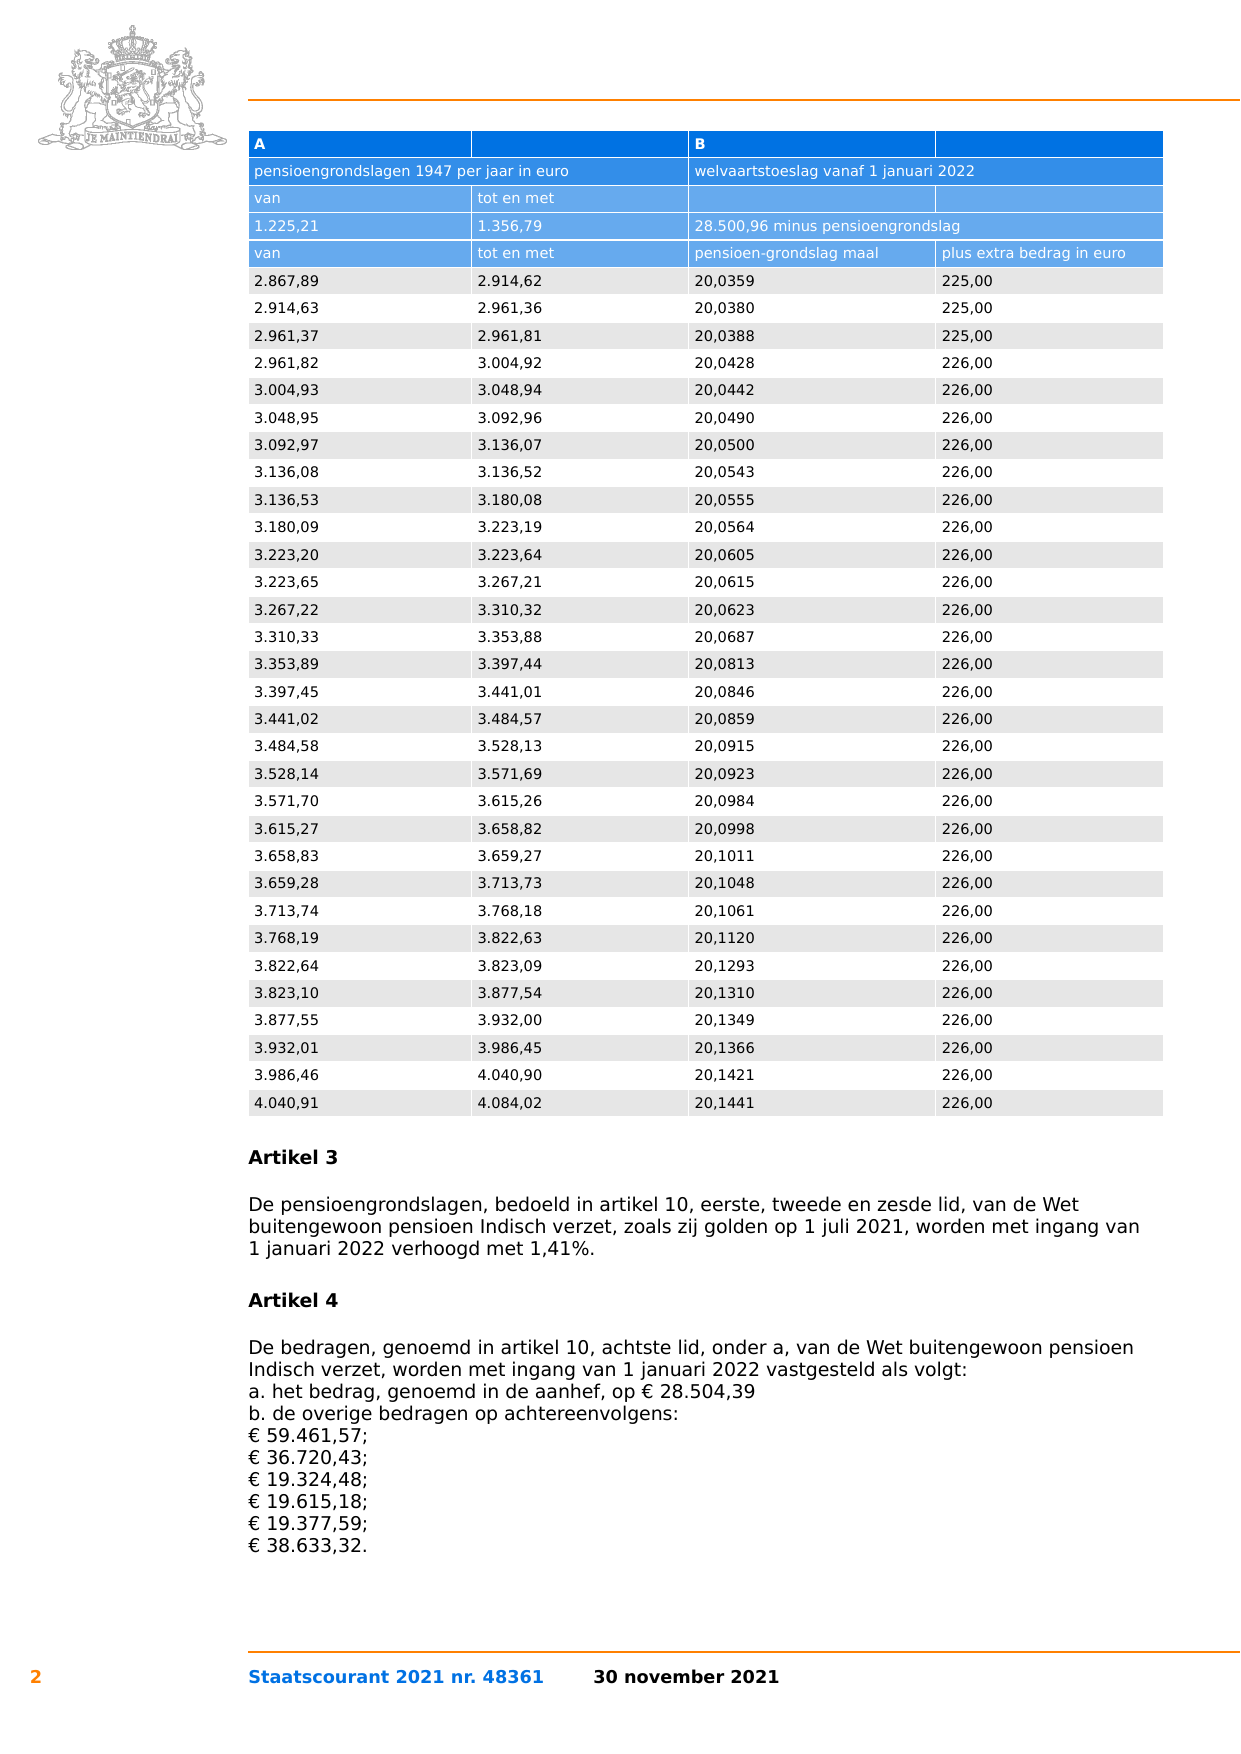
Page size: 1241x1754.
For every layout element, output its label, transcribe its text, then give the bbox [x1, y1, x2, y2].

table_cell 226,00 [936, 651, 1163, 678]
table_cell 1.356,79 [472, 213, 688, 239]
table_cell 226,00 [936, 898, 1163, 924]
table_cell 226,00 [936, 624, 1163, 650]
table_cell 3.441,01 [472, 679, 688, 705]
table_cell 20,0998 [689, 816, 935, 842]
table_cell 3.823,10 [249, 980, 471, 1007]
table_cell 226,00 [936, 460, 1163, 486]
table_header [936, 131, 1163, 157]
table_cell van [249, 186, 471, 212]
table_cell 226,00 [936, 1063, 1163, 1089]
table_cell 3.136,08 [249, 460, 471, 486]
table_cell 20,1120 [689, 925, 935, 952]
text De pensioengrondslagen, bedoeld in artikel 10, eerste, tweede en zesde lid, van de Wet buitengewoon pensioen Indisch verzet, zoals zij golden op 1 juli 2021, worden met ingang van 1 januari 2022 verhoogd met 1,41%. [248, 1194, 1163, 1260]
table_cell 20,0380 [689, 295, 935, 322]
table_cell 3.136,52 [472, 460, 688, 486]
table_cell 3.180,08 [472, 487, 688, 513]
table_cell 3.353,88 [472, 624, 688, 650]
table_cell 3.048,95 [249, 405, 471, 431]
table_cell 3.484,57 [472, 706, 688, 733]
table_cell 3.932,00 [472, 1008, 688, 1034]
table_cell plus extra bedrag in euro [936, 241, 1163, 267]
table_cell 226,00 [936, 761, 1163, 787]
table_cell pensioen-grondslag maal [689, 241, 935, 267]
table_cell 4.040,91 [249, 1090, 471, 1116]
table_header A [249, 131, 471, 157]
table_cell 3.768,18 [472, 898, 688, 924]
table_cell 4.040,90 [472, 1063, 688, 1089]
table_cell 3.223,64 [472, 542, 688, 568]
table_cell 226,00 [936, 980, 1163, 1007]
table_cell 226,00 [936, 487, 1163, 513]
table_cell 20,1011 [689, 843, 935, 869]
table_cell 3.768,19 [249, 925, 471, 952]
table_cell 20,0984 [689, 789, 935, 815]
table_cell 20,1048 [689, 871, 935, 897]
table_cell 3.223,20 [249, 542, 471, 568]
table_cell 3.658,82 [472, 816, 688, 842]
table_cell 226,00 [936, 843, 1163, 869]
table_cell 20,0442 [689, 378, 935, 404]
table_cell 3.877,54 [472, 980, 688, 1007]
table_cell 3.092,97 [249, 432, 471, 459]
table_cell 20,0615 [689, 569, 935, 596]
table_cell 226,00 [936, 1008, 1163, 1034]
text € 19.615,18; [248, 1491, 1163, 1513]
text € 59.461,57; [248, 1425, 1163, 1447]
table_cell tot en met [472, 186, 688, 212]
subtitle Artikel 4 [248, 1290, 1163, 1312]
table_cell 2.914,63 [249, 295, 471, 322]
table_cell [936, 186, 1163, 212]
table_cell 3.822,64 [249, 953, 471, 979]
table_cell tot en met [472, 241, 688, 267]
table_cell 226,00 [936, 706, 1163, 733]
table_cell 20,0388 [689, 323, 935, 349]
table_cell 3.397,44 [472, 651, 688, 678]
table_cell 2.961,81 [472, 323, 688, 349]
table_cell 20,0605 [689, 542, 935, 568]
table_cell 3.397,45 [249, 679, 471, 705]
table_cell 20,1293 [689, 953, 935, 979]
table_cell 3.004,92 [472, 350, 688, 376]
table_cell 3.932,01 [249, 1035, 471, 1061]
table_cell 3.658,83 [249, 843, 471, 869]
table_cell 2.961,36 [472, 295, 688, 322]
table_cell 3.353,89 [249, 651, 471, 678]
text De bedragen, genoemd in artikel 10, achtste lid, onder a, van de Wet buitengewoon pensioen Indisch verzet, worden met ingang van 1 januari 2022 vastgesteld als volgt: [248, 1337, 1163, 1381]
table_cell 226,00 [936, 597, 1163, 623]
table_cell 20,0564 [689, 515, 935, 541]
text € 19.324,48; [248, 1469, 1163, 1491]
table_cell 226,00 [936, 789, 1163, 815]
table_header B [689, 131, 935, 157]
table_cell 226,00 [936, 350, 1163, 376]
table_cell 226,00 [936, 432, 1163, 459]
table_cell 3.986,45 [472, 1035, 688, 1061]
table_cell 226,00 [936, 569, 1163, 596]
table_cell 20,0500 [689, 432, 935, 459]
table_cell 3.986,46 [249, 1063, 471, 1089]
table_cell welvaartstoeslag vanaf 1 januari 2022 [689, 158, 1163, 185]
table_cell 3.528,13 [472, 734, 688, 760]
table_cell 3.528,14 [249, 761, 471, 787]
table_cell 20,0846 [689, 679, 935, 705]
table_cell 226,00 [936, 405, 1163, 431]
table_cell 3.713,74 [249, 898, 471, 924]
text € 19.377,59; [248, 1513, 1163, 1535]
table_cell 20,1349 [689, 1008, 935, 1034]
table_header [472, 131, 688, 157]
table_cell 225,00 [936, 295, 1163, 322]
table_cell 3.092,96 [472, 405, 688, 431]
table_cell 20,1310 [689, 980, 935, 1007]
table_cell 4.084,02 [472, 1090, 688, 1116]
table_cell 20,0915 [689, 734, 935, 760]
text € 38.633,32. [248, 1535, 1163, 1557]
table_cell 20,0859 [689, 706, 935, 733]
table_cell 20,1421 [689, 1063, 935, 1089]
table_cell 3.223,65 [249, 569, 471, 596]
table_cell 3.571,69 [472, 761, 688, 787]
table_cell 2.961,37 [249, 323, 471, 349]
table_cell 3.659,28 [249, 871, 471, 897]
table_cell 3.136,07 [472, 432, 688, 459]
table_cell 3.713,73 [472, 871, 688, 897]
table_cell 226,00 [936, 953, 1163, 979]
table_cell pensioengrondslagen 1947 per jaar in euro [249, 158, 688, 185]
table_cell 3.267,21 [472, 569, 688, 596]
table_cell 2.961,82 [249, 350, 471, 376]
table_cell 3.484,58 [249, 734, 471, 760]
table_cell 20,0813 [689, 651, 935, 678]
table_cell 20,1061 [689, 898, 935, 924]
table_cell 225,00 [936, 268, 1163, 294]
table_cell 20,1441 [689, 1090, 935, 1116]
table_cell 3.180,09 [249, 515, 471, 541]
table_cell 3.310,33 [249, 624, 471, 650]
table_cell 226,00 [936, 378, 1163, 404]
text b. de overige bedragen op achtereenvolgens: [248, 1403, 1163, 1425]
table_cell 3.571,70 [249, 789, 471, 815]
table_cell 3.310,32 [472, 597, 688, 623]
table_cell 3.877,55 [249, 1008, 471, 1034]
table_cell 1.225,21 [249, 213, 471, 239]
table_cell 226,00 [936, 515, 1163, 541]
picture [38, 25, 227, 150]
table_cell 3.441,02 [249, 706, 471, 733]
table_cell 3.615,26 [472, 789, 688, 815]
table_cell 226,00 [936, 679, 1163, 705]
text a. het bedrag, genoemd in de aanhef, op € 28.504,39 [248, 1381, 1163, 1403]
table_cell [689, 186, 935, 212]
table_cell 3.822,63 [472, 925, 688, 952]
table_cell 226,00 [936, 542, 1163, 568]
table_cell 3.223,19 [472, 515, 688, 541]
table_cell 20,0428 [689, 350, 935, 376]
text € 36.720,43; [248, 1447, 1163, 1469]
table_cell 3.048,94 [472, 378, 688, 404]
table_cell 226,00 [936, 816, 1163, 842]
table_cell 20,0623 [689, 597, 935, 623]
table_cell 226,00 [936, 925, 1163, 952]
table_cell 2.914,62 [472, 268, 688, 294]
table_cell 226,00 [936, 1035, 1163, 1061]
table_cell 3.615,27 [249, 816, 471, 842]
table_cell 3.004,93 [249, 378, 471, 404]
table_cell 226,00 [936, 871, 1163, 897]
table_cell 225,00 [936, 323, 1163, 349]
table_cell 3.267,22 [249, 597, 471, 623]
table_cell 3.659,27 [472, 843, 688, 869]
table_cell 20,0687 [689, 624, 935, 650]
table_cell 20,0490 [689, 405, 935, 431]
table_cell 3.823,09 [472, 953, 688, 979]
table_cell 20,0359 [689, 268, 935, 294]
table_cell 20,0543 [689, 460, 935, 486]
table_cell 20,0555 [689, 487, 935, 513]
table_cell 226,00 [936, 1090, 1163, 1116]
table_cell 2.867,89 [249, 268, 471, 294]
subtitle Artikel 3 [248, 1147, 1163, 1169]
table_cell 3.136,53 [249, 487, 471, 513]
table_cell van [249, 241, 471, 267]
table_cell 226,00 [936, 734, 1163, 760]
table_cell 20,1366 [689, 1035, 935, 1061]
table_cell 20,0923 [689, 761, 935, 787]
table_cell 28.500,96 minus pensioengrondslag [689, 213, 1163, 239]
